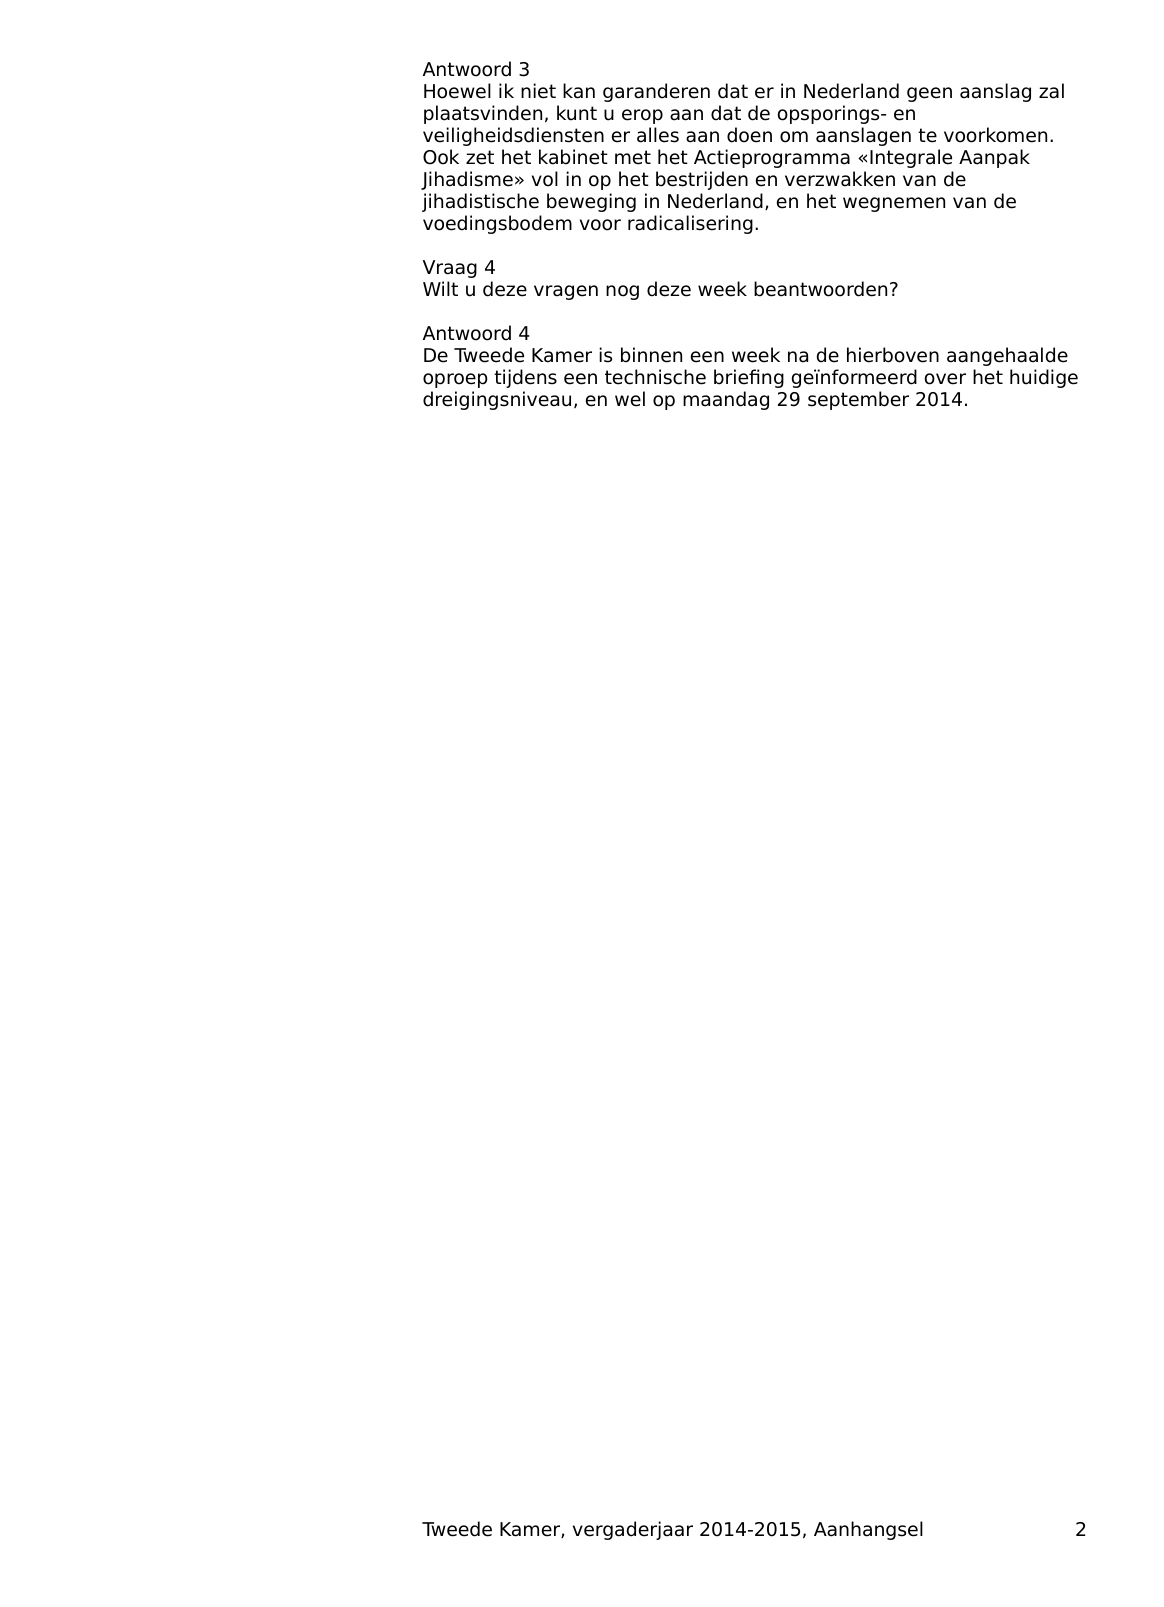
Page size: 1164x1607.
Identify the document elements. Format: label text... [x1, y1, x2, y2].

text Hoewel ik niet kan garanderen dat er in Nederland geen aanslag zal plaatsvinden, kunt u erop aan dat de opsporings- en veiligheidsdiensten er alles aan doen om aanslagen te voorkomen. Ook zet het kabinet met het Actieprogramma «Integrale Aanpak Jihadisme» vol in op het bestrijden en verzwakken van de jihadistische beweging in Nederland, en het wegnemen van de voedingsbodem voor radicalisering. [422, 81, 1087, 235]
text De Tweede Kamer is binnen een week na de hierboven aangehaalde oproep tijdens een technische briefing geïnformeerd over het huidige dreigingsniveau, en wel op maandag 29 september 2014. [422, 345, 1087, 411]
text Antwoord 3 [422, 59, 1087, 81]
text Vraag 4 [422, 257, 1087, 279]
text Antwoord 4 [422, 323, 1087, 345]
text Wilt u deze vragen nog deze week beantwoorden? [422, 279, 1087, 301]
